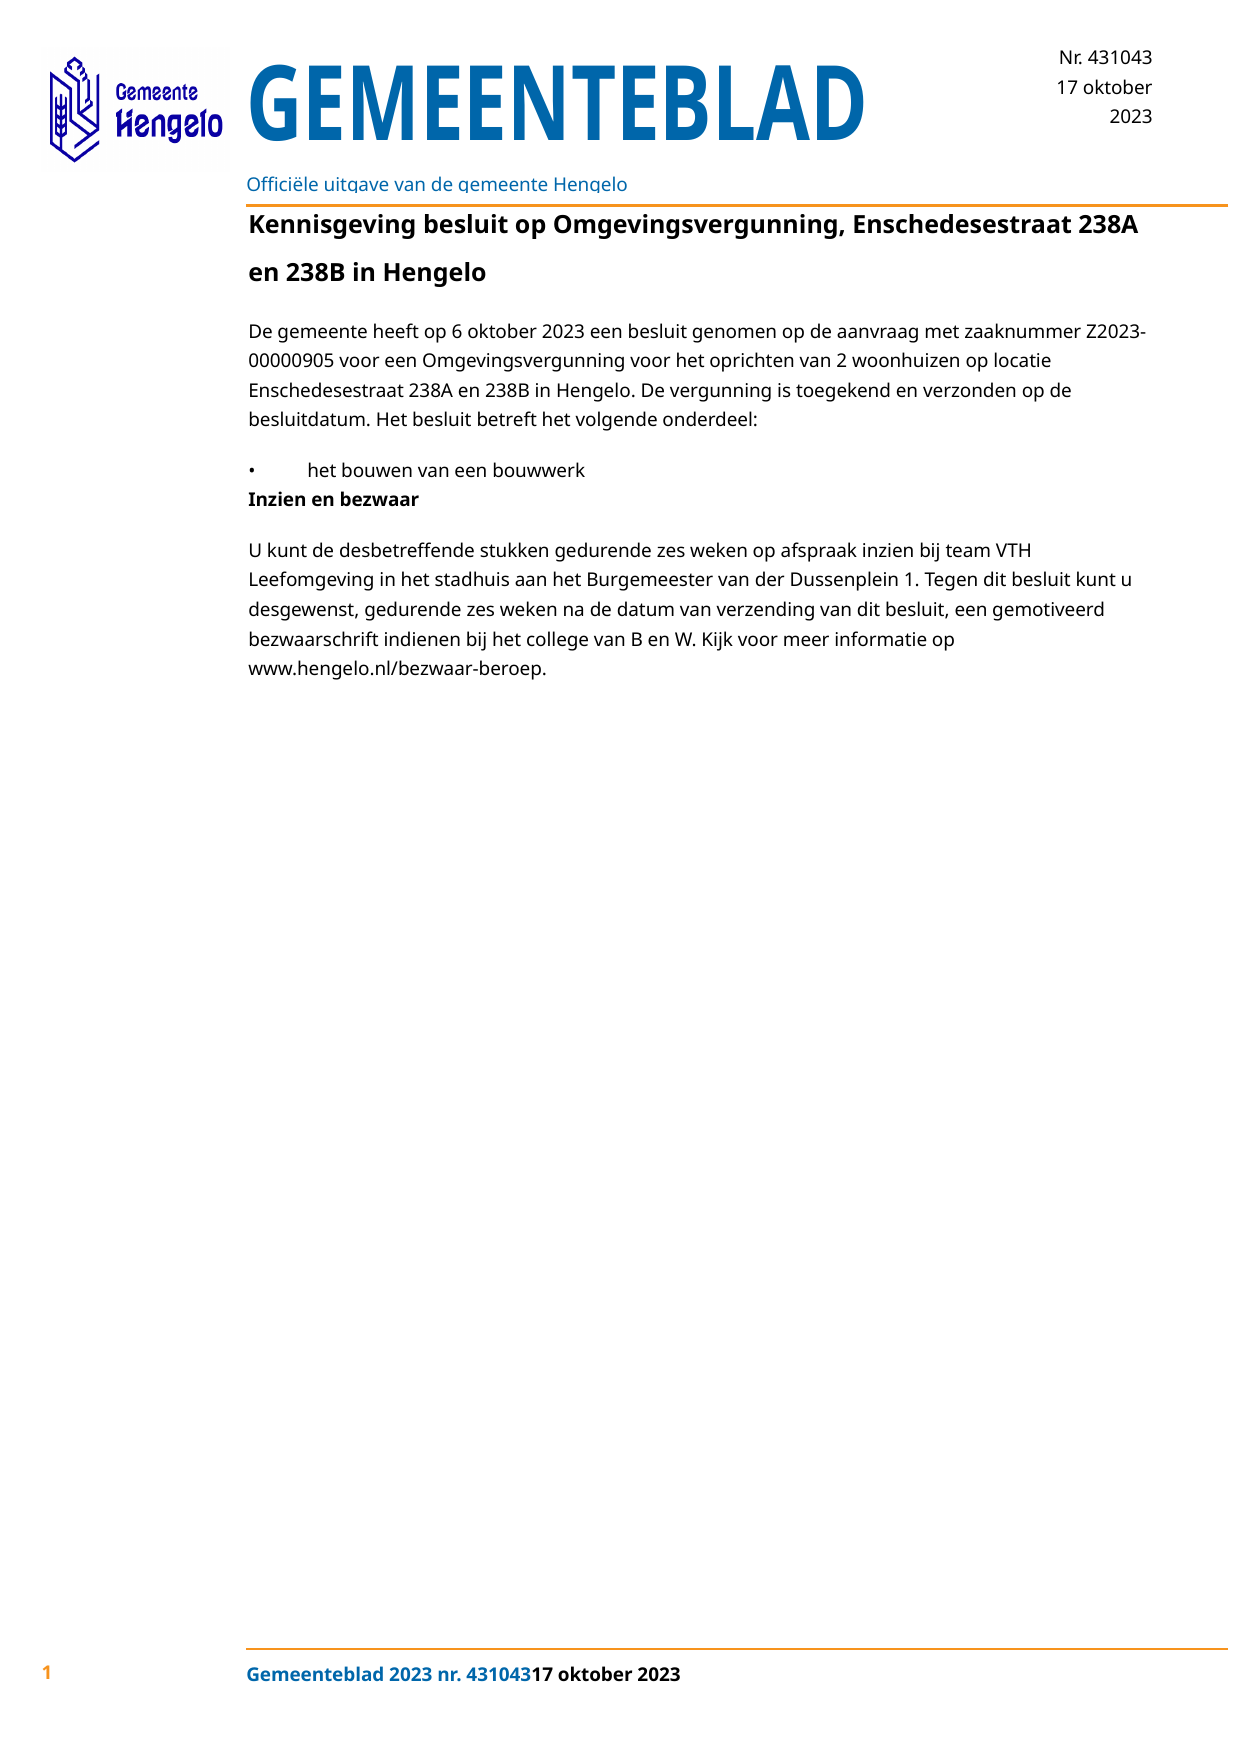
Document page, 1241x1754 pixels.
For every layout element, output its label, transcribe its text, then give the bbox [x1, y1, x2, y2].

text Inzien en bezwaar [248, 487, 1152, 512]
list het bouwen van een bouwwerk [248, 457, 1152, 483]
picture [41, 47, 231, 172]
text De gemeente heeft op 6 oktober 2023 een besluit genomen op de aanvraag met zaaknummer Z2023-00000905 voor een Omgevingsvergunning voor het oprichten van 2 woonhuizen op locatie Enschedesestraat 238A en 238B in Hengelo. De vergunning is toegekend en verzonden op de besluitdatum. Het besluit betreft het volgende onderdeel: [248, 318, 1152, 432]
text U kunt de desbetreffende stukken gedurende zes weken op afspraak inzien bij team VTH Leefomgeving in het stadhuis aan het Burgemeester van der Dussenplein 1. Tegen dit besluit kunt u desgewenst, gedurende zes weken na de datum van verzending van dit besluit, een gemotiveerd bezwaarschrift indienen bij het college van B en W. Kijk voor meer informatie op www.hengelo.nl/bezwaar-beroep. [248, 537, 1152, 681]
text Kennisgeving besluit op Omgevingsvergunning, Enschedesestraat 238A en 238B in Hengelo [248, 207, 1152, 288]
